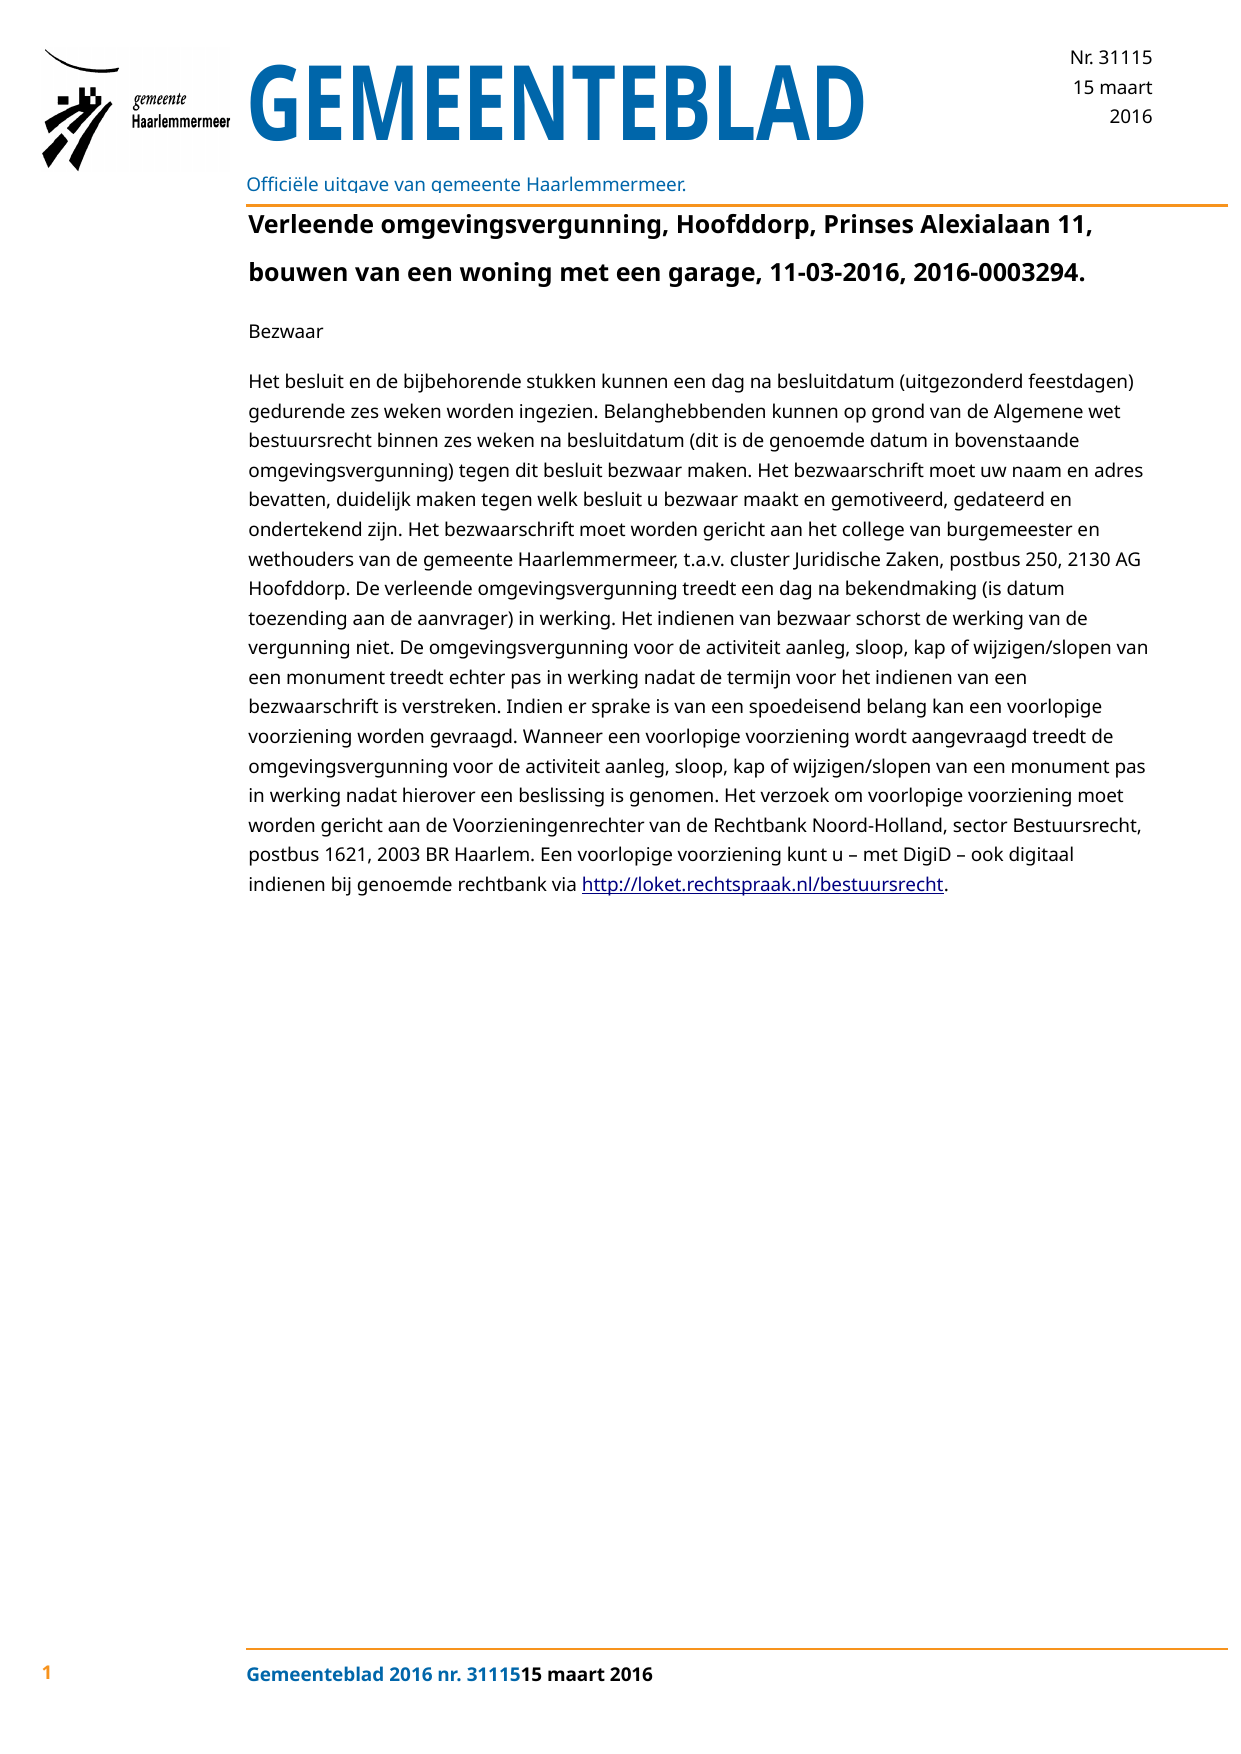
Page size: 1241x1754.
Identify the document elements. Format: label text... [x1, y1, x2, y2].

text Verleende omgevingsvergunning, Hoofddorp, Prinses Alexialaan 11, bouwen van een woning met een garage, 11-03-2016, 2016-0003294. [248, 207, 1152, 288]
text Het besluit en de bijbehorende stukken kunnen een dag na besluitdatum (uitgezonderd feestdagen) gedurende zes weken worden ingezien. Belanghebbenden kunnen op grond van de Algemene wet bestuursrecht binnen zes weken na besluitdatum (dit is de genoemde datum in bovenstaande omgevingsvergunning) tegen dit besluit bezwaar maken. Het bezwaarschrift moet uw naam en adres bevatten, duidelijk maken tegen welk besluit u bezwaar maakt en gemotiveerd, gedateerd en ondertekend zijn. Het bezwaarschrift moet worden gericht aan het college van burgemeester en wethouders van de gemeente Haarlemmermeer, t.a.v. cluster Juridische Zaken, postbus 250, 2130 AG Hoofddorp. De verleende omgevingsvergunning treedt een dag na bekendmaking (is datum toezending aan de aanvrager) in werking. Het indienen van bezwaar schorst de werking van de vergunning niet. De omgevingsvergunning voor de activiteit aanleg, sloop, kap of wijzigen/slopen van een monument treedt echter pas in werking nadat de termijn voor het indienen van een bezwaarschrift is verstreken. Indien er sprake is van een spoedeisend belang kan een voorlopige voorziening worden gevraagd. Wanneer een voorlopige voorziening wordt aangevraagd treedt de omgevingsvergunning voor de activiteit aanleg, sloop, kap of wijzigen/slopen van een monument pas in werking nadat hierover een beslissing is genomen. Het verzoek om voorlopige voorziening moet worden gericht aan de Voorzieningenrechter van de Rechtbank Noord-Holland, sector Bestuursrecht, postbus 1621, 2003 BR Haarlem. Een voorlopige voorziening kunt u – met DigiD – ook digitaal indienen bij genoemde rechtbank via http://loket.rechtspraak.nl/bestuursrecht. [248, 368, 1152, 897]
picture [41, 47, 231, 172]
text Bezwaar [248, 318, 1152, 344]
